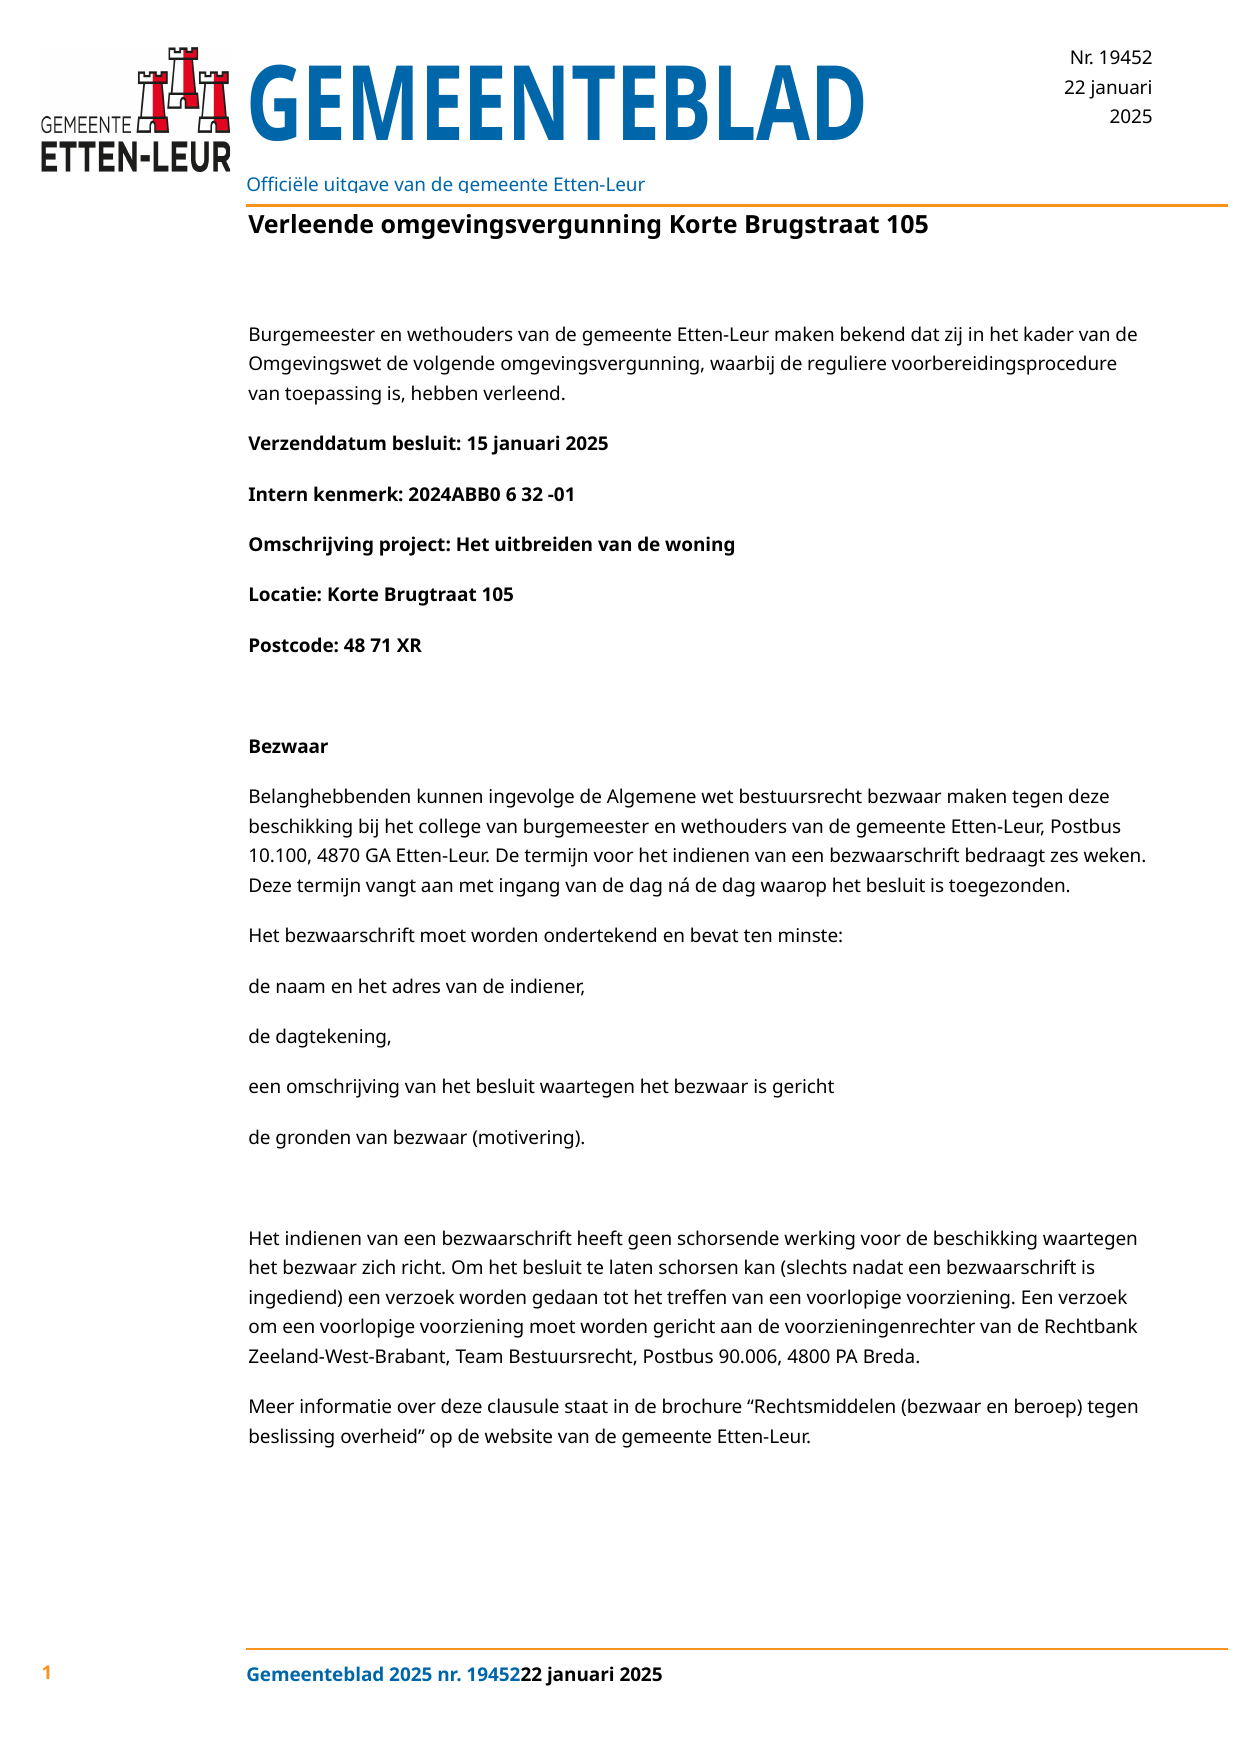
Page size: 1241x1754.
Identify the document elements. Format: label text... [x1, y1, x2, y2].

text Verzenddatum besluit: 15 januari 2025 [248, 430, 1152, 456]
text Locatie: Korte Brugtraat 105 [248, 582, 1152, 607]
text Meer informatie over deze clausule staat in de brochure “Rechtsmiddelen (bezwaar en beroep) tegen beslissing overheid” op de website van de gemeente Etten-Leur. [248, 1394, 1152, 1449]
text de gronden van bezwaar (motivering). [248, 1124, 1152, 1150]
text Het bezwaarschrift moet worden ondertekend en bevat ten minste: [248, 922, 1152, 948]
text Bezwaar [248, 733, 1152, 758]
text Burgemeester en wethouders van de gemeente Etten-Leur maken bekend dat zij in het kader van de Omgevingswet de volgende omgevingsvergunning, waarbij de reguliere voorbereidingsprocedure van toepassing is, hebben verleend. [248, 321, 1152, 406]
text Postcode: 48 71 XR [248, 632, 1152, 658]
picture [41, 47, 231, 172]
text de dagtekening, [248, 1023, 1152, 1049]
text Verleende omgevingsvergunning Korte Brugstraat 105 [248, 207, 1152, 241]
text Belanghebbenden kunnen ingevolge de Algemene wet bestuursrecht bezwaar maken tegen deze beschikking bij het college van burgemeester en wethouders van de gemeente Etten-Leur, Postbus 10.100, 4870 GA Etten-Leur. De termijn voor het indienen van een bezwaarschrift bedraagt zes weken. Deze termijn vangt aan met ingang van de dag ná de dag waarop het besluit is toegezonden. [248, 783, 1152, 898]
text Omschrijving project: Het uitbreiden van de woning [248, 531, 1152, 557]
text een omschrijving van het besluit waartegen het bezwaar is gericht [248, 1074, 1152, 1099]
text Het indienen van een bezwaarschrift heeft geen schorsende werking voor de beschikking waartegen het bezwaar zich richt. Om het besluit te laten schorsen kan (slechts nadat een bezwaarschrift is ingediend) een verzoek worden gedaan tot het treffen van een voorlopige voorziening. Een verzoek om een voorlopige voorziening moet worden gericht aan de voorzieningenrechter van de Rechtbank Zeeland-West-Brabant, Team Bestuursrecht, Postbus 90.006, 4800 PA Breda. [248, 1225, 1152, 1369]
text Intern kenmerk: 2024ABB0 6 32 -01 [248, 481, 1152, 506]
text de naam en het adres van de indiener, [248, 973, 1152, 998]
